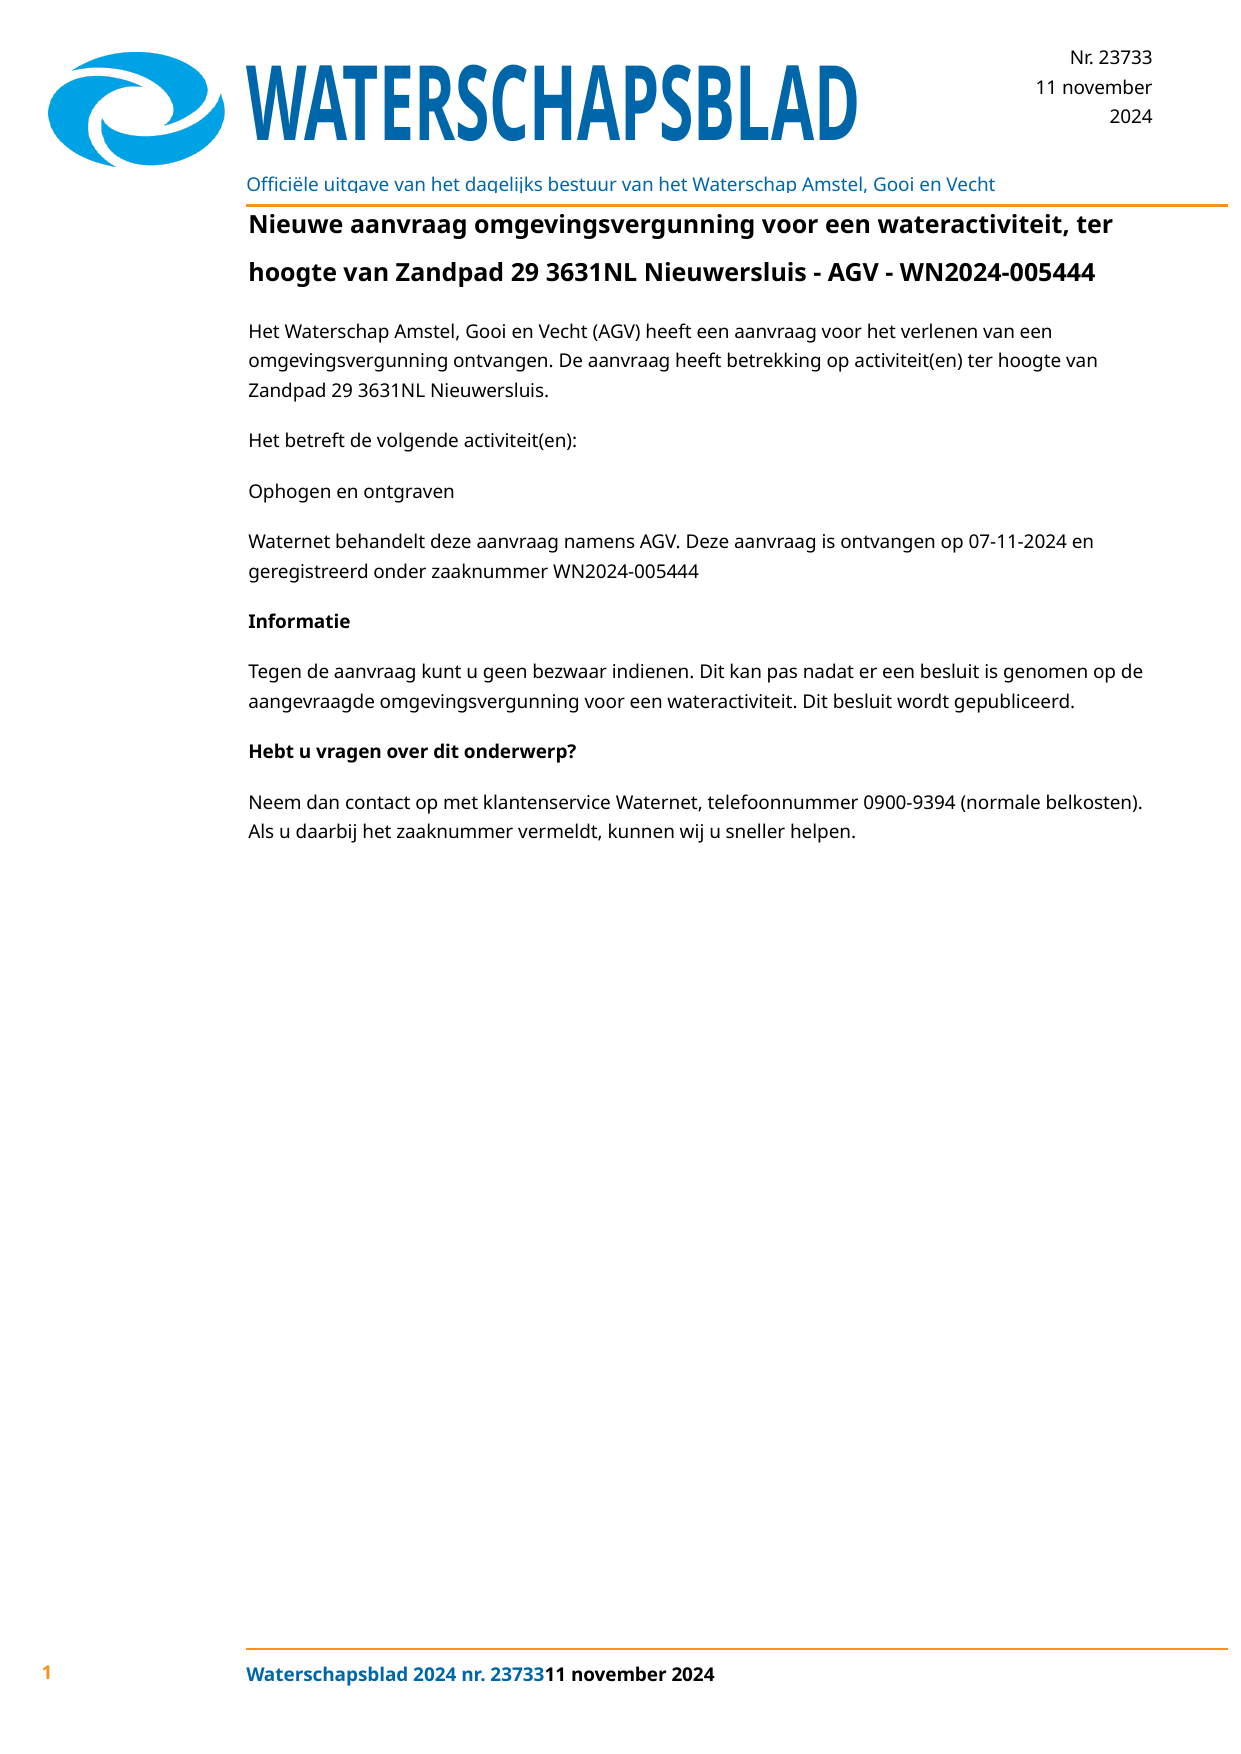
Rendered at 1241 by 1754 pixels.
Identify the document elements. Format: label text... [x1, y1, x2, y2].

text Het Waterschap Amstel, Gooi en Vecht (AGV) heeft een aanvraag voor het verlenen van een omgevingsvergunning ontvangen. De aanvraag heeft betrekking op activiteit(en) ter hoogte van Zandpad 29 3631NL Nieuwersluis. [248, 318, 1152, 403]
picture [41, 47, 231, 172]
text Informatie [248, 608, 1152, 634]
text Neem dan contact op met klantenservice Waternet, telefoonnummer 0900-9394 (normale belkosten). Als u daarbij het zaaknummer vermeldt, kunnen wij u sneller helpen. [248, 789, 1152, 844]
text Ophogen en ontgraven [248, 478, 1152, 504]
text Waternet behandelt deze aanvraag namens AGV. Deze aanvraag is ontvangen op 07-11-2024 en geregistreerd onder zaaknummer WN2024-005444 [248, 528, 1152, 584]
text Nieuwe aanvraag omgevingsvergunning voor een wateractiviteit, ter hoogte van Zandpad 29 3631NL Nieuwersluis - AGV - WN2024-005444 [248, 207, 1152, 288]
text Het betreft de volgende activiteit(en): [248, 427, 1152, 453]
text Tegen de aanvraag kunt u geen bezwaar indienen. Dit kan pas nadat er een besluit is genomen op de aangevraagde omgevingsvergunning voor een wateractiviteit. Dit besluit wordt gepubliceerd. [248, 659, 1152, 714]
text Hebt u vragen over dit onderwerp? [248, 739, 1152, 764]
